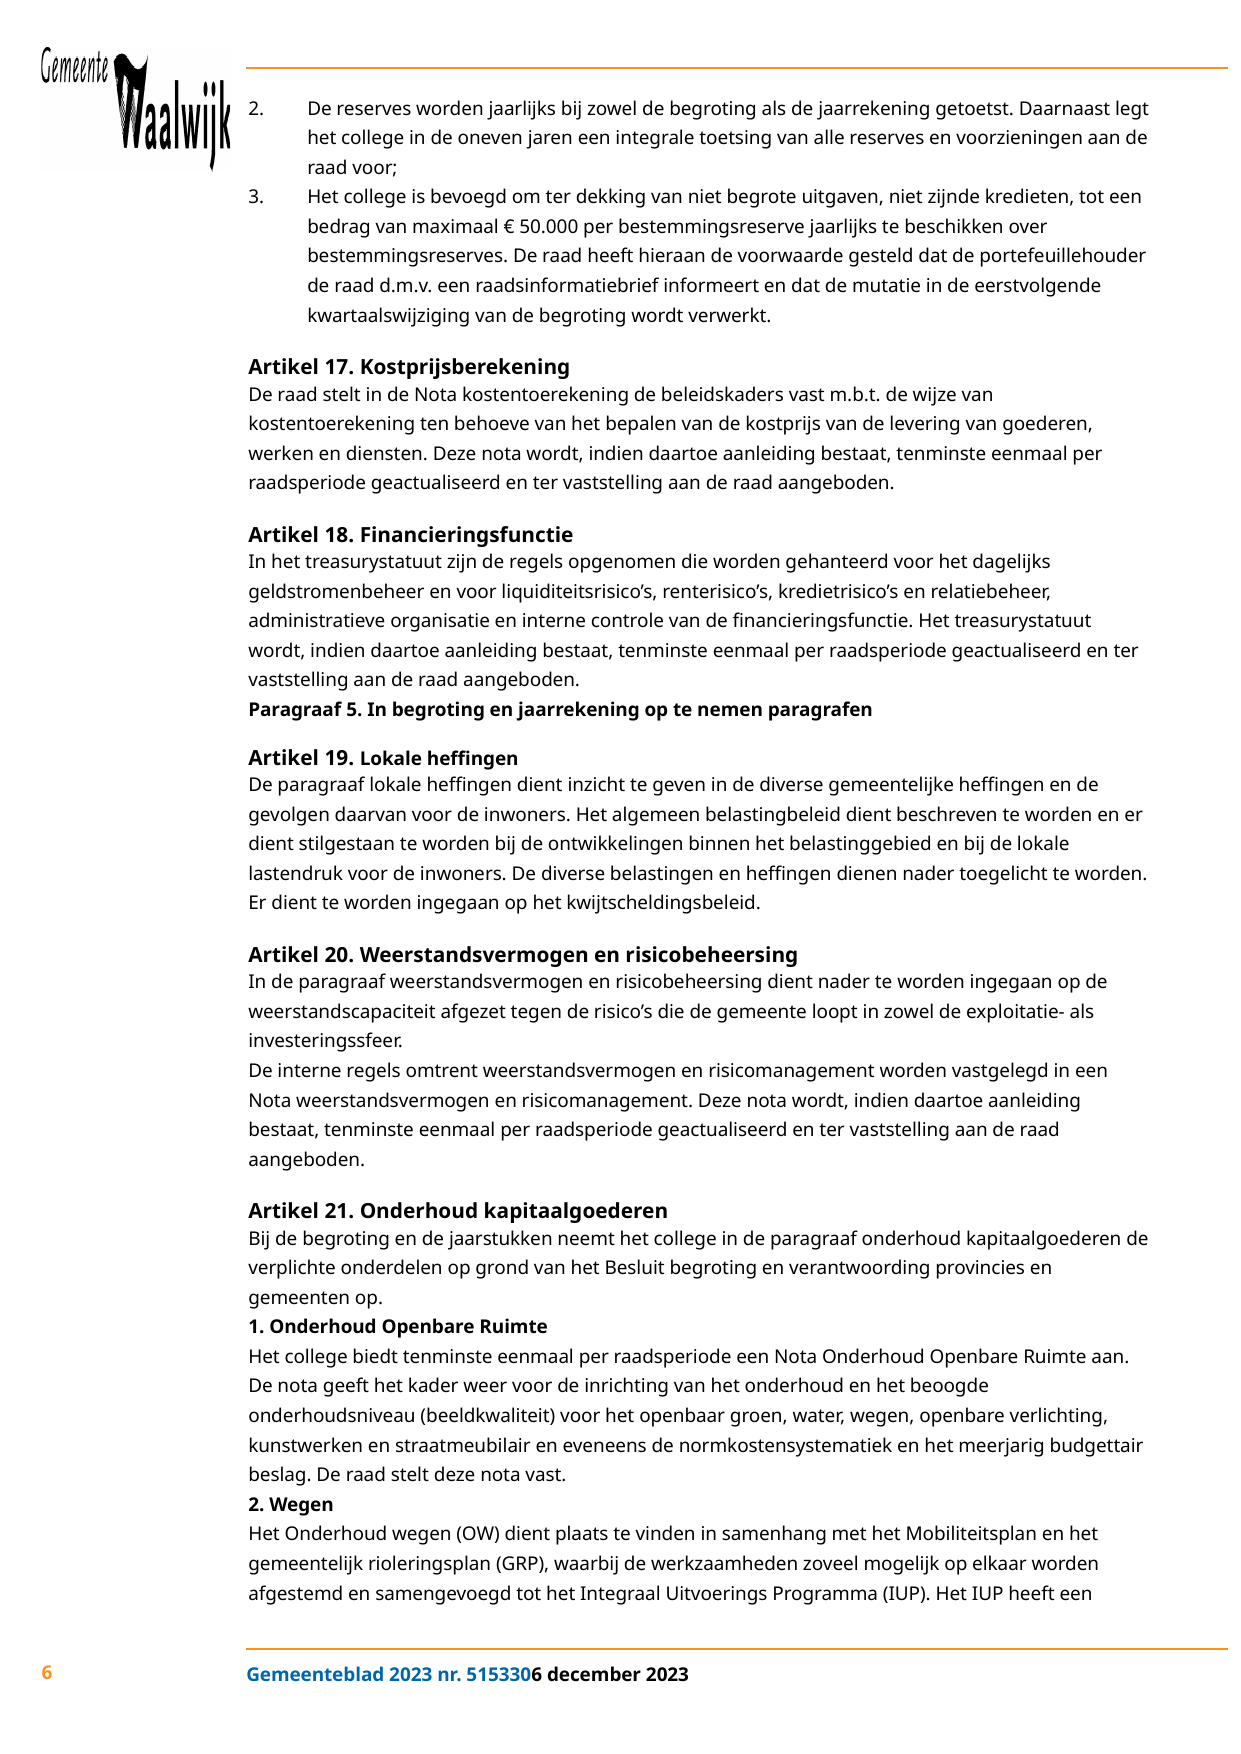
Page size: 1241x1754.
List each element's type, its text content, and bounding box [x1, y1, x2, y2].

text 2. Wegen [248, 1491, 1152, 1517]
text Het college biedt tenminste eenmaal per raadsperiode een Nota Onderhoud Openbare Ruimte aan. De nota geeft het kader weer voor de inrichting van het onderhoud en het beoogde onderhoudsniveau (beeldkwaliteit) voor het openbaar groen, water, wegen, openbare verlichting, kunstwerken en straatmeubilair en eveneens de normkostensystematiek en het meerjarig budgettair beslag. De raad stelt deze nota vast. [248, 1343, 1152, 1487]
list Het college is bevoegd om ter dekking van niet begrote uitgaven, niet zijnde kredieten, tot een bedrag van maximaal € 50.000 per bestemmingsreserve jaarlijks te beschikken over bestemmingsreserves. De raad heeft hieraan de voorwaarde gesteld dat de portefeuillehouder de raad d.m.v. een raadsinformatiebrief informeert en dat de mutatie in de eerstvolgende kwartaalswijziging van de begroting wordt verwerkt. [248, 183, 1152, 328]
text Artikel 20. Weerstandsvermogen en risicobeheersing [248, 940, 1152, 968]
list De reserves worden jaarlijks bij zowel de begroting als de jaarrekening getoetst. Daarnaast legt het college in de oneven jaren een integrale toetsing van alle reserves en voorzieningen aan de raad voor; [248, 95, 1152, 180]
picture [41, 47, 231, 172]
text Artikel 17. Kostprijsberekening [248, 352, 1152, 381]
text Artikel 21. Onderhoud kapitaalgoederen [248, 1196, 1152, 1225]
text In het treasurystatuut zijn de regels opgenomen die worden gehanteerd voor het dagelijks geldstromenbeheer en voor liquiditeitsrisico’s, renterisico’s, kredietrisico’s en relatiebeheer, administratieve organisatie en interne controle van de financieringsfunctie. Het treasurystatuut wordt, indien daartoe aanleiding bestaat, tenminste eenmaal per raadsperiode geactualiseerd en ter vaststelling aan de raad aangeboden. [248, 548, 1152, 692]
text Artikel 19. Lokale heffingen [248, 743, 1152, 771]
text Het Onderhoud wegen (OW) dient plaats te vinden in samenhang met het Mobiliteitsplan en het gemeentelijk rioleringsplan (GRP), waarbij de werkzaamheden zoveel mogelijk op elkaar worden afgestemd en samengevoegd tot het Integraal Uitvoerings Programma (IUP). Het IUP heeft een [248, 1521, 1152, 1606]
text De paragraaf lokale heffingen dient inzicht te geven in de diverse gemeentelijke heffingen en de gevolgen daarvan voor de inwoners. Het algemeen belastingbeleid dient beschreven te worden en er dient stilgestaan te worden bij de ontwikkelingen binnen het belastinggebied en bij de lokale lastendruk voor de inwoners. De diverse belastingen en heffingen dienen nader toegelicht te worden. Er dient te worden ingegaan op het kwijtscheldingsbeleid. [248, 771, 1152, 915]
text De raad stelt in de Nota kostentoerekening de beleidskaders vast m.b.t. de wijze van kostentoerekening ten behoeve van het bepalen van de kostprijs van de levering van goederen, werken en diensten. Deze nota wordt, indien daartoe aanleiding bestaat, tenminste eenmaal per raadsperiode geactualiseerd en ter vaststelling aan de raad aangeboden. [248, 381, 1152, 495]
text Paragraaf 5. In begroting en jaarrekening op te nemen paragrafen [248, 696, 1152, 722]
text 1. Onderhoud Openbare Ruimte [248, 1313, 1152, 1339]
text De interne regels omtrent weerstandsvermogen en risicomanagement worden vastgelegd in een Nota weerstandsvermogen en risicomanagement. Deze nota wordt, indien daartoe aanleiding bestaat, tenminste eenmaal per raadsperiode geactualiseerd en ter vaststelling aan de raad aangeboden. [248, 1057, 1152, 1172]
text In de paragraaf weerstandsvermogen en risicobeheersing dient nader te worden ingegaan op de weerstandscapaciteit afgezet tegen de risico’s die de gemeente loopt in zowel de exploitatie- als investeringssfeer. [248, 968, 1152, 1053]
text Artikel 18. Financieringsfunctie [248, 520, 1152, 548]
text Bij de begroting en de jaarstukken neemt het college in de paragraaf onderhoud kapitaalgoederen de verplichte onderdelen op grond van het Besluit begroting en verantwoording provincies en gemeenten op. [248, 1225, 1152, 1310]
